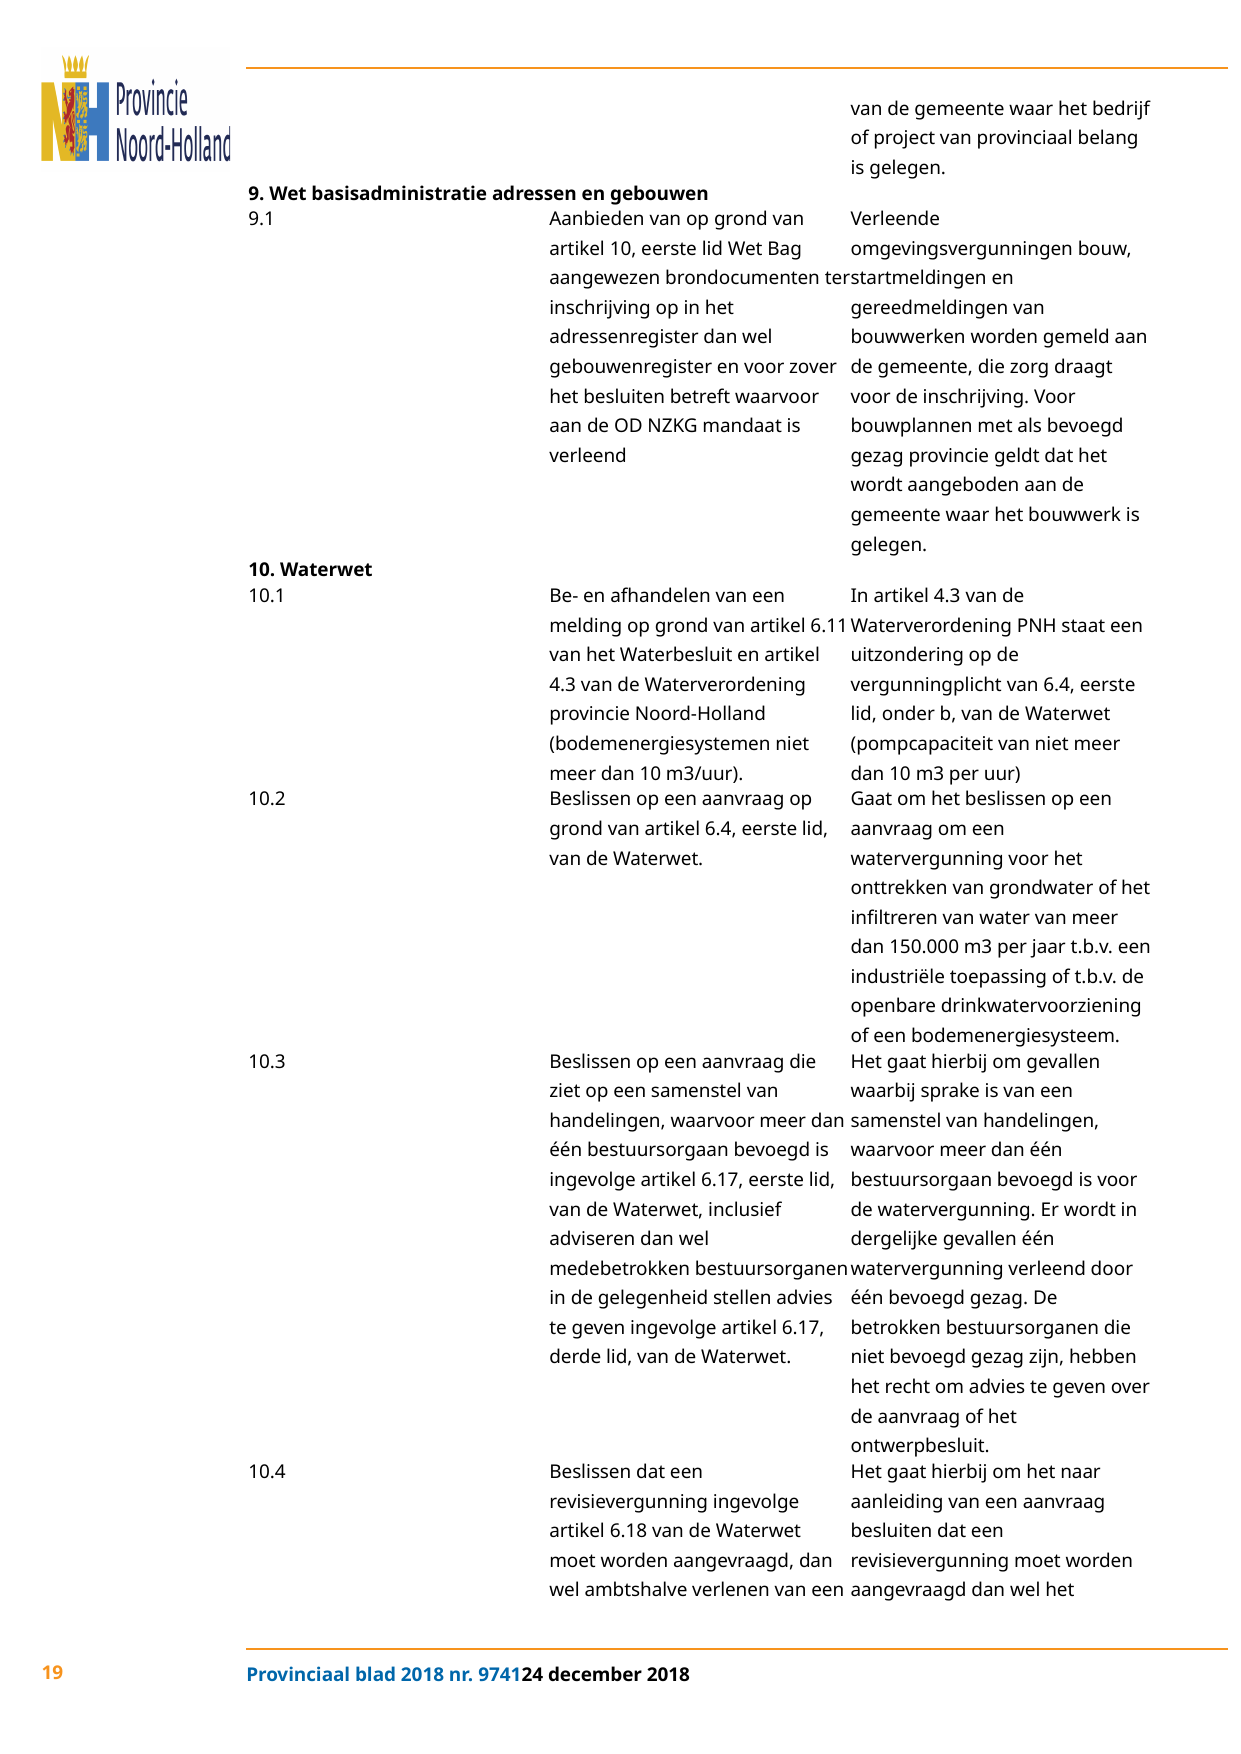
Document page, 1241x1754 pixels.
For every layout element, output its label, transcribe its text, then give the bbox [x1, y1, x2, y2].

table_cell 10. Waterwet [248, 557, 1152, 582]
table_cell [549, 95, 850, 180]
table_cell 9. Wet basisadministratie adressen en gebouwen [248, 180, 1152, 205]
table_cell Verleende omgevingsvergunningen bouw, startmeldingen en gereedmeldingen van bouwwerken worden gemeld aan de gemeente, die zorg draagt voor de inschrijving. Voor bouwplannen met als bevoegd gezag provincie geldt dat het wordt aangeboden aan de gemeente waar het bouwwerk is gelegen. [850, 205, 1152, 557]
table_cell Het gaat hierbij om het naar aanleiding van een aanvraag besluiten dat een revisievergunning moet worden aangevraagd dan wel het [850, 1458, 1152, 1602]
table_cell Het gaat hierbij om gevallen waarbij sprake is van een samenstel van handelingen, waarvoor meer dan één bestuursorgaan bevoegd is voor de watervergunning. Er wordt in dergelijke gevallen één watervergunning verleend door één bevoegd gezag. De betrokken bestuursorganen die niet bevoegd gezag zijn, hebben het recht om advies te geven over de aanvraag of het ontwerpbesluit. [850, 1048, 1152, 1458]
table_cell 10.4 [248, 1458, 549, 1602]
table_cell In artikel 4.3 van de Waterverordening PNH staat een uitzondering op de vergunningplicht van 6.4, eerste lid, onder b, van de Waterwet (pompcapaciteit van niet meer dan 10 m3 per uur) [850, 582, 1152, 786]
table_cell 9.1 [248, 205, 549, 557]
table_cell Gaat om het beslissen op een aanvraag om een watervergunning voor het onttrekken van grondwater of het infiltreren van water van meer dan 150.000 m3 per jaar t.b.v. een industriële toepassing of t.b.v. de openbare drinkwatervoorziening of een bodemenergiesysteem. [850, 786, 1152, 1048]
table_cell Beslissen op een aanvraag die ziet op een samenstel van handelingen, waarvoor meer dan één bestuursorgaan bevoegd is ingevolge artikel 6.17, eerste lid, van de Waterwet, inclusief adviseren dan wel medebetrokken bestuursorganen in de gelegenheid stellen advies te geven ingevolge artikel 6.17, derde lid, van de Waterwet. [549, 1048, 850, 1458]
table_cell van de gemeente waar het bedrijf of project van provinciaal belang is gelegen. [850, 95, 1152, 180]
table_cell Be- en afhandelen van een melding op grond van artikel 6.11 van het Waterbesluit en artikel 4.3 van de Waterverordening provincie Noord-Holland (bodemenergiesystemen niet meer dan 10 m3/uur). [549, 582, 850, 786]
table_cell Beslissen op een aanvraag op grond van artikel 6.4, eerste lid, van de Waterwet. [549, 786, 850, 1048]
picture [41, 47, 231, 172]
table_cell 10.3 [248, 1048, 549, 1458]
table_cell Aanbieden van op grond van artikel 10, eerste lid Wet Bag aangewezen brondocumenten ter inschrijving op in het adressenregister dan wel gebouwenregister en voor zover het besluiten betreft waarvoor aan de OD NZKG mandaat is verleend [549, 205, 850, 557]
table_cell [248, 95, 549, 180]
table_cell 10.1 [248, 582, 549, 786]
table_cell 10.2 [248, 786, 549, 1048]
table_cell Beslissen dat een revisievergunning ingevolge artikel 6.18 van de Waterwet moet worden aangevraagd, dan wel ambtshalve verlenen van een [549, 1458, 850, 1602]
